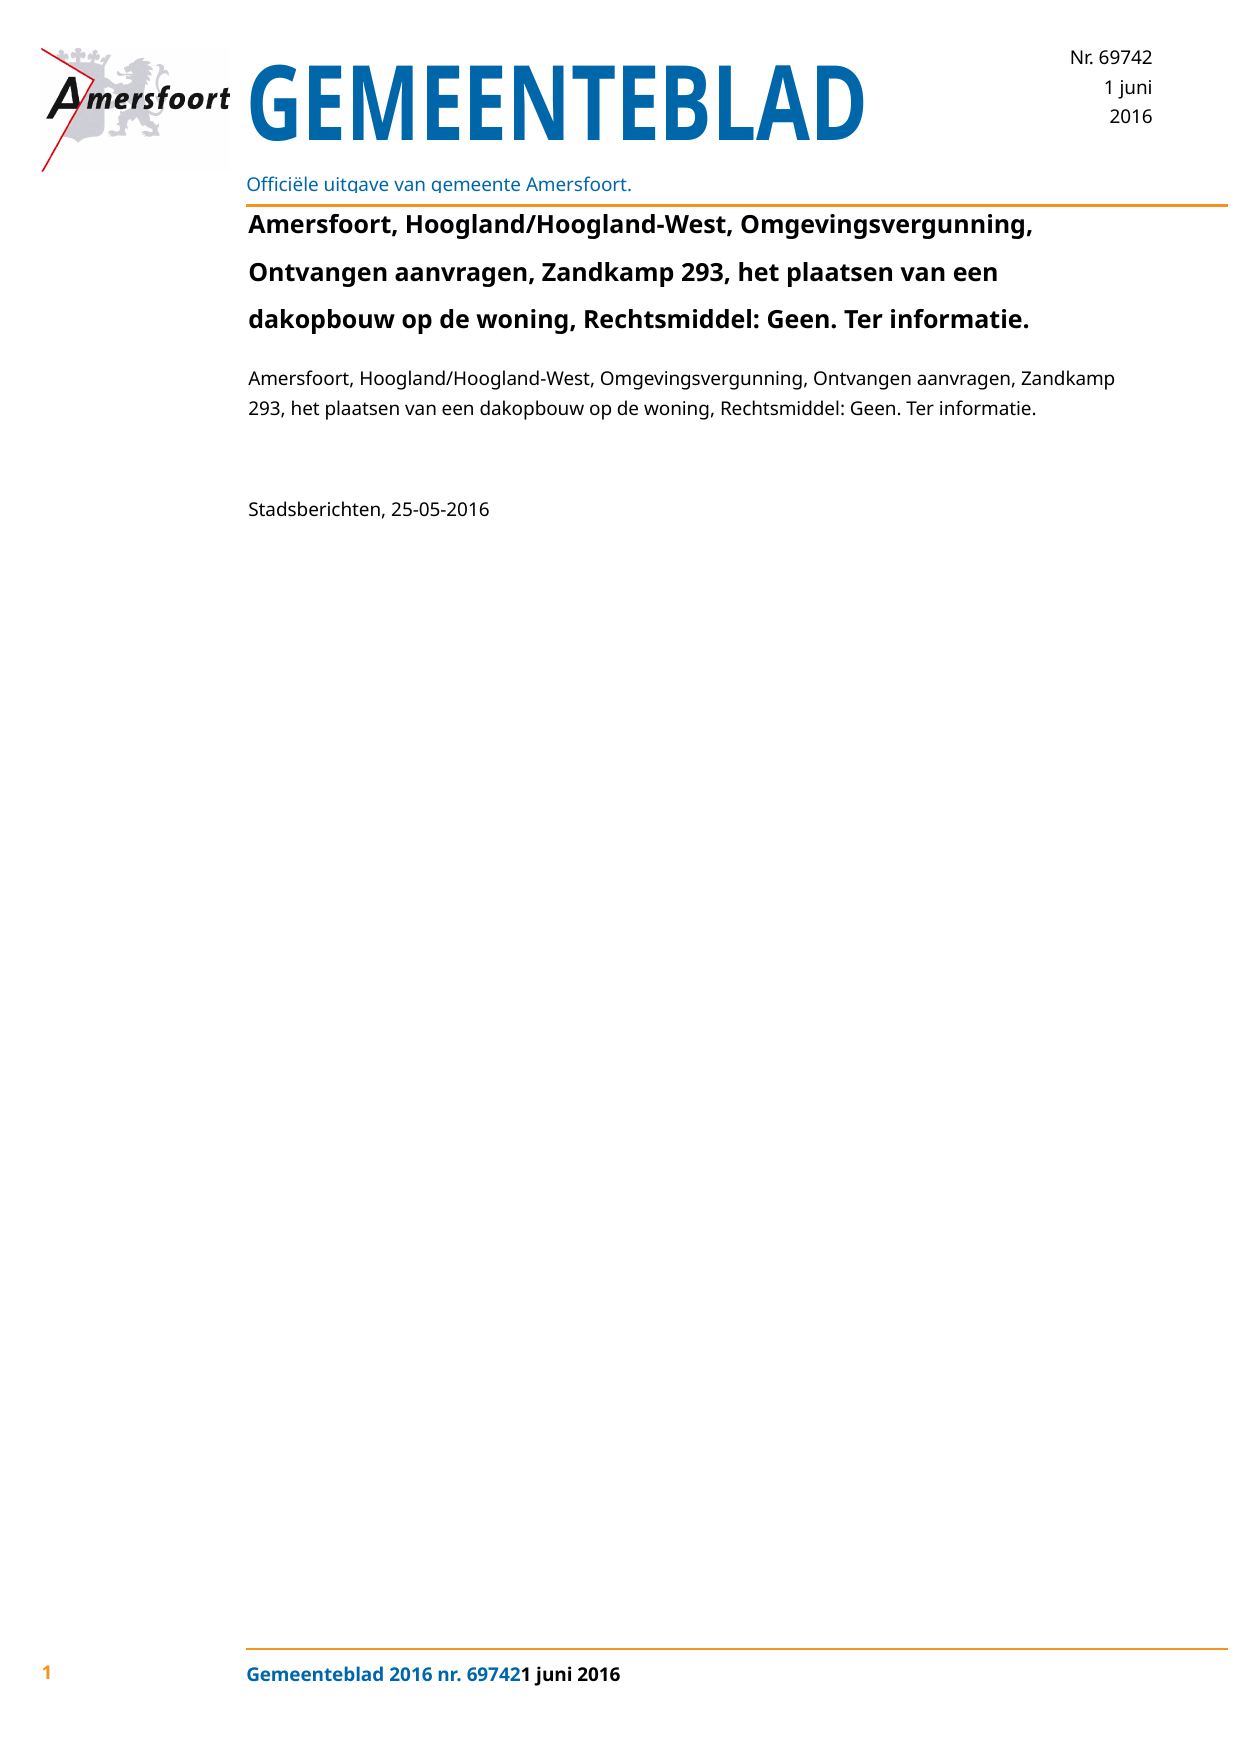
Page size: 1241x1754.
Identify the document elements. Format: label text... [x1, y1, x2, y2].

text Stadsberichten, 25-05-2016 [248, 496, 1152, 522]
picture [41, 47, 231, 172]
text Amersfoort, Hoogland/Hoogland-West, Omgevingsvergunning, Ontvangen aanvragen, Zandkamp 293, het plaatsen van een dakopbouw op de woning, Rechtsmiddel: Geen. Ter informatie. [248, 366, 1152, 421]
text Amersfoort, Hoogland/Hoogland-West, Omgevingsvergunning, Ontvangen aanvragen, Zandkamp 293, het plaatsen van een dakopbouw op de woning, Rechtsmiddel: Geen. Ter informatie. [248, 207, 1152, 336]
